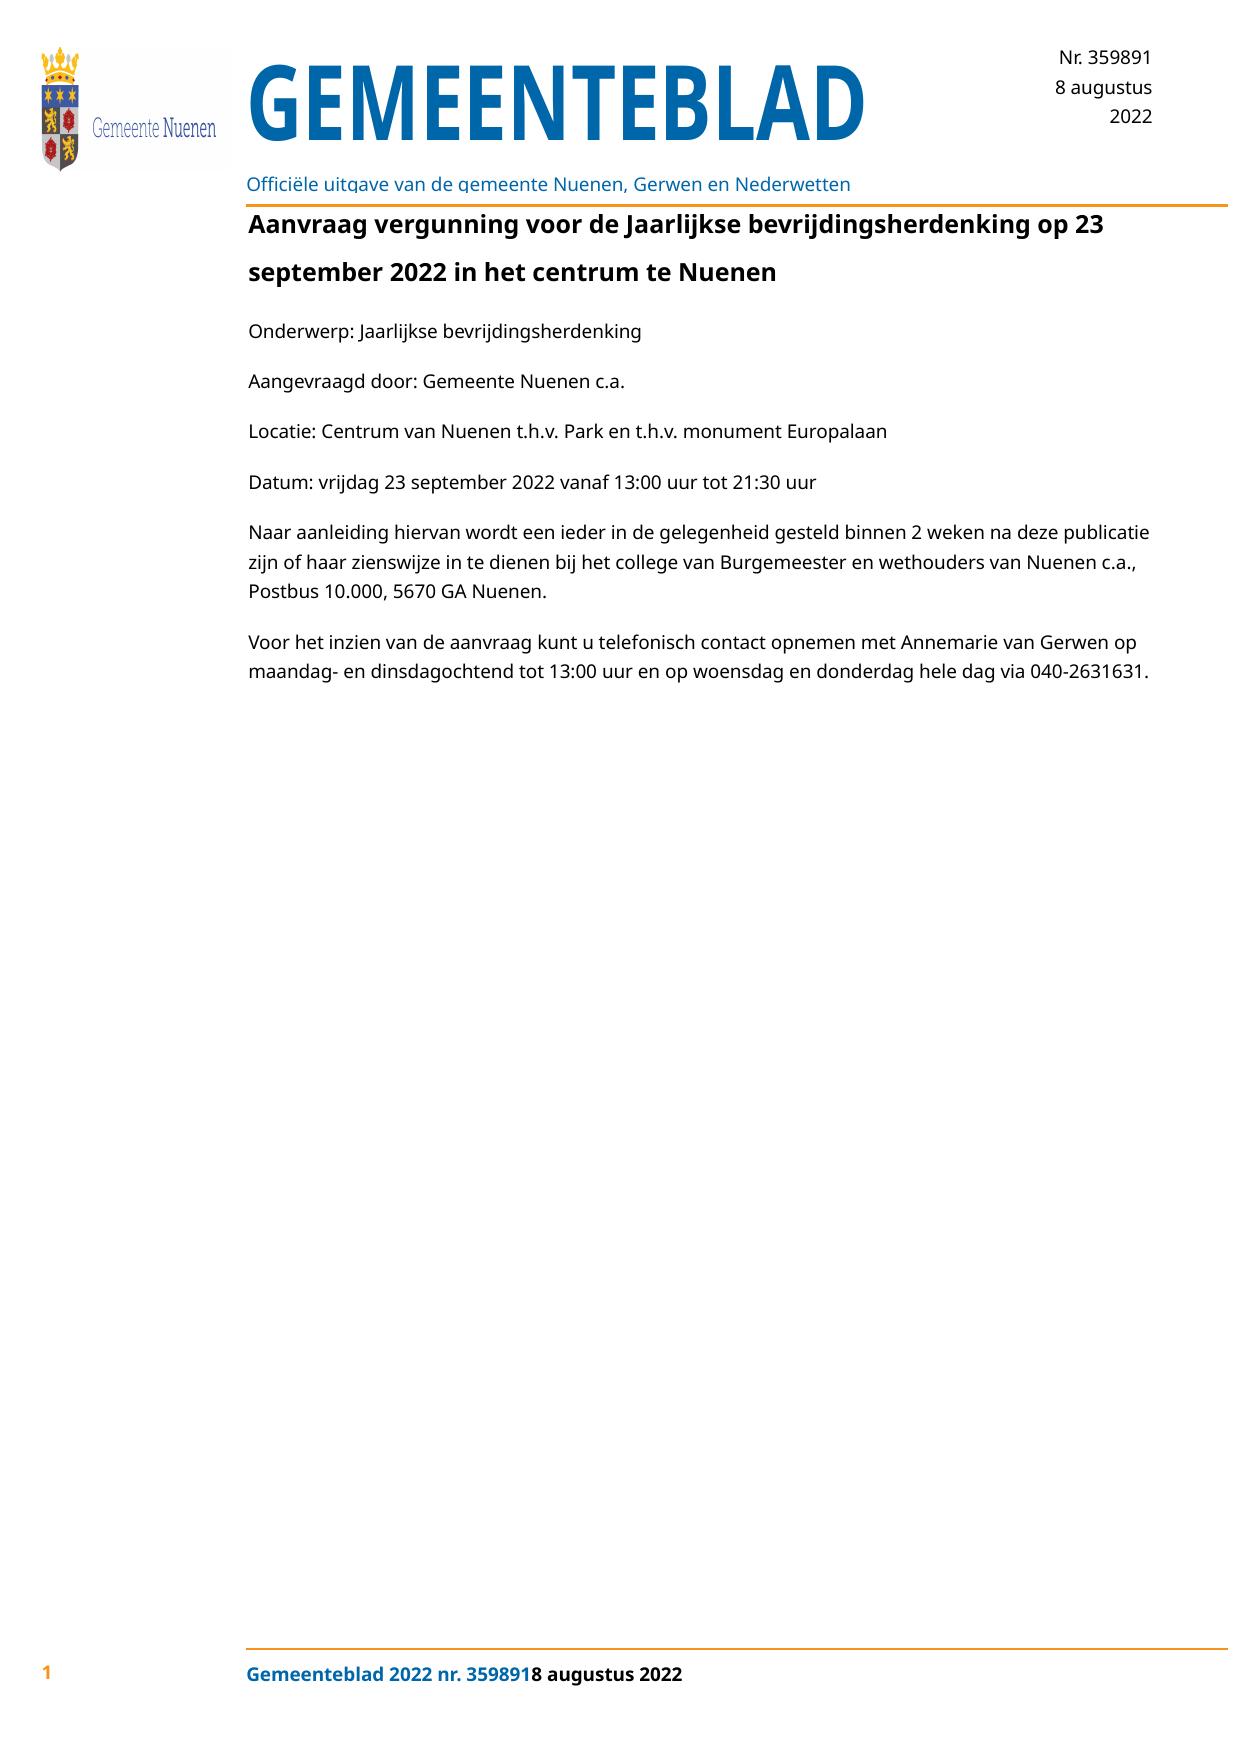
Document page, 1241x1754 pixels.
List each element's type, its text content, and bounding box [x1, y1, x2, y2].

text Aangevraagd door: Gemeente Nuenen c.a. [248, 368, 1152, 394]
picture [41, 47, 231, 172]
text Naar aanleiding hiervan wordt een ieder in de gelegenheid gesteld binnen 2 weken na deze publicatie zijn of haar zienswijze in te dienen bij het college van Burgemeester en wethouders van Nuenen c.a., Postbus 10.000, 5670 GA Nuenen. [248, 519, 1152, 604]
text Onderwerp: Jaarlijkse bevrijdingsherdenking [248, 318, 1152, 344]
text Voor het inzien van de aanvraag kunt u telefonisch contact opnemen met Annemarie van Gerwen op maandag- en dinsdagochtend tot 13:00 uur en op woensdag en donderdag hele dag via 040-2631631. [248, 629, 1152, 684]
text Datum: vrijdag 23 september 2022 vanaf 13:00 uur tot 21:30 uur [248, 469, 1152, 495]
text Aanvraag vergunning voor de Jaarlijkse bevrijdingsherdenking op 23 september 2022 in het centrum te Nuenen [248, 207, 1152, 288]
text Locatie: Centrum van Nuenen t.h.v. Park en t.h.v. monument Europalaan [248, 419, 1152, 444]
